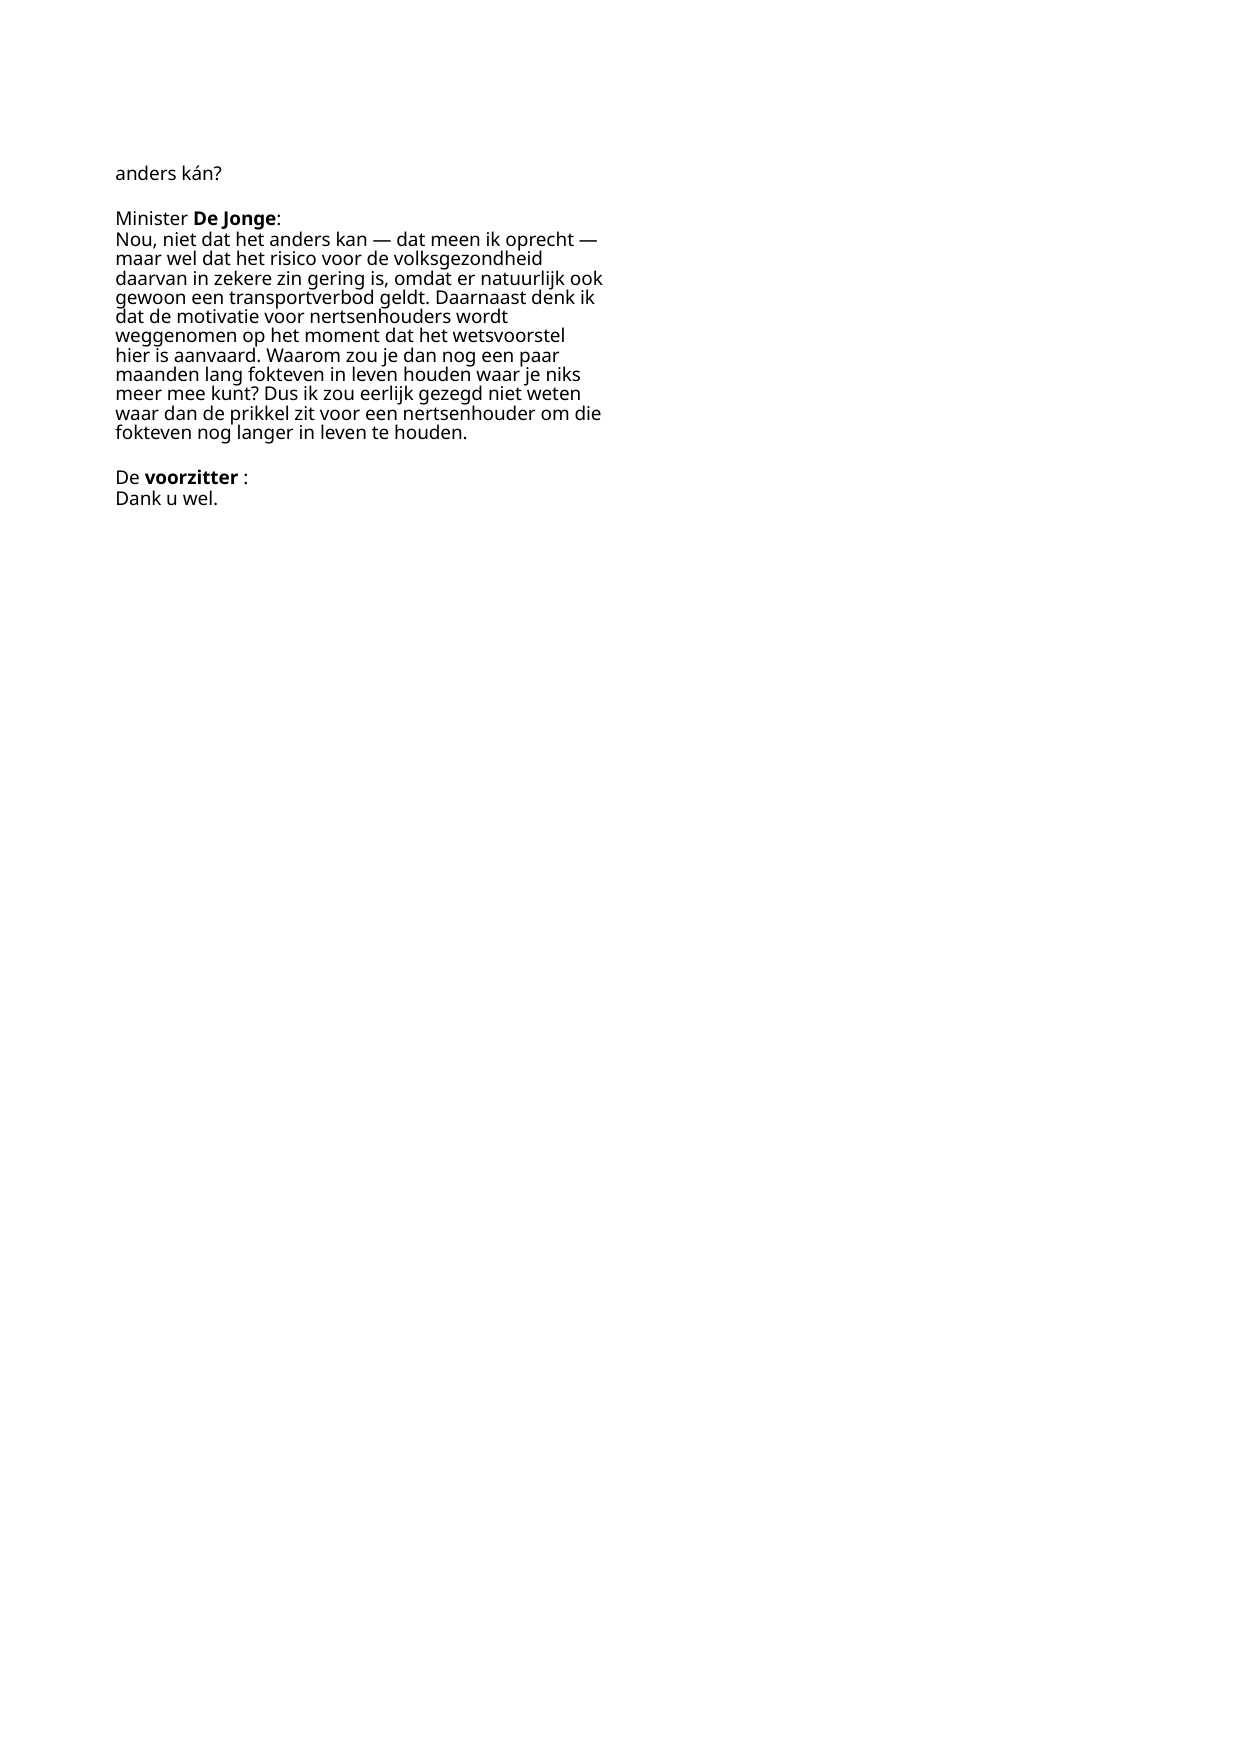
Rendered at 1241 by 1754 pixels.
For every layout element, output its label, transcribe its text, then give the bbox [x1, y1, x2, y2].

text Nou, niet dat het anders kan — dat meen ik oprecht — maar wel dat het risico voor de volksgezondheid daarvan in zekere zin gering is, omdat er natuurlijk ook gewoon een transportverbod geldt. Daarnaast denk ik dat de motivatie voor nertsenhouders wordt weggenomen op het moment dat het wetsvoorstel hier is aanvaard. Waarom zou je dan nog een paar maanden lang fokteven in leven houden waar je niks meer mee kunt? Dus ik zou eerlijk gezegd niet weten waar dan de prikkel zit voor een nertsenhouder om die fokteven nog langer in leven te houden. [115, 231, 605, 443]
text Minister De Jonge: [115, 205, 605, 231]
text De voorzitter : [115, 464, 605, 490]
text Dank u wel. [115, 490, 605, 509]
text anders kán? [115, 165, 605, 184]
